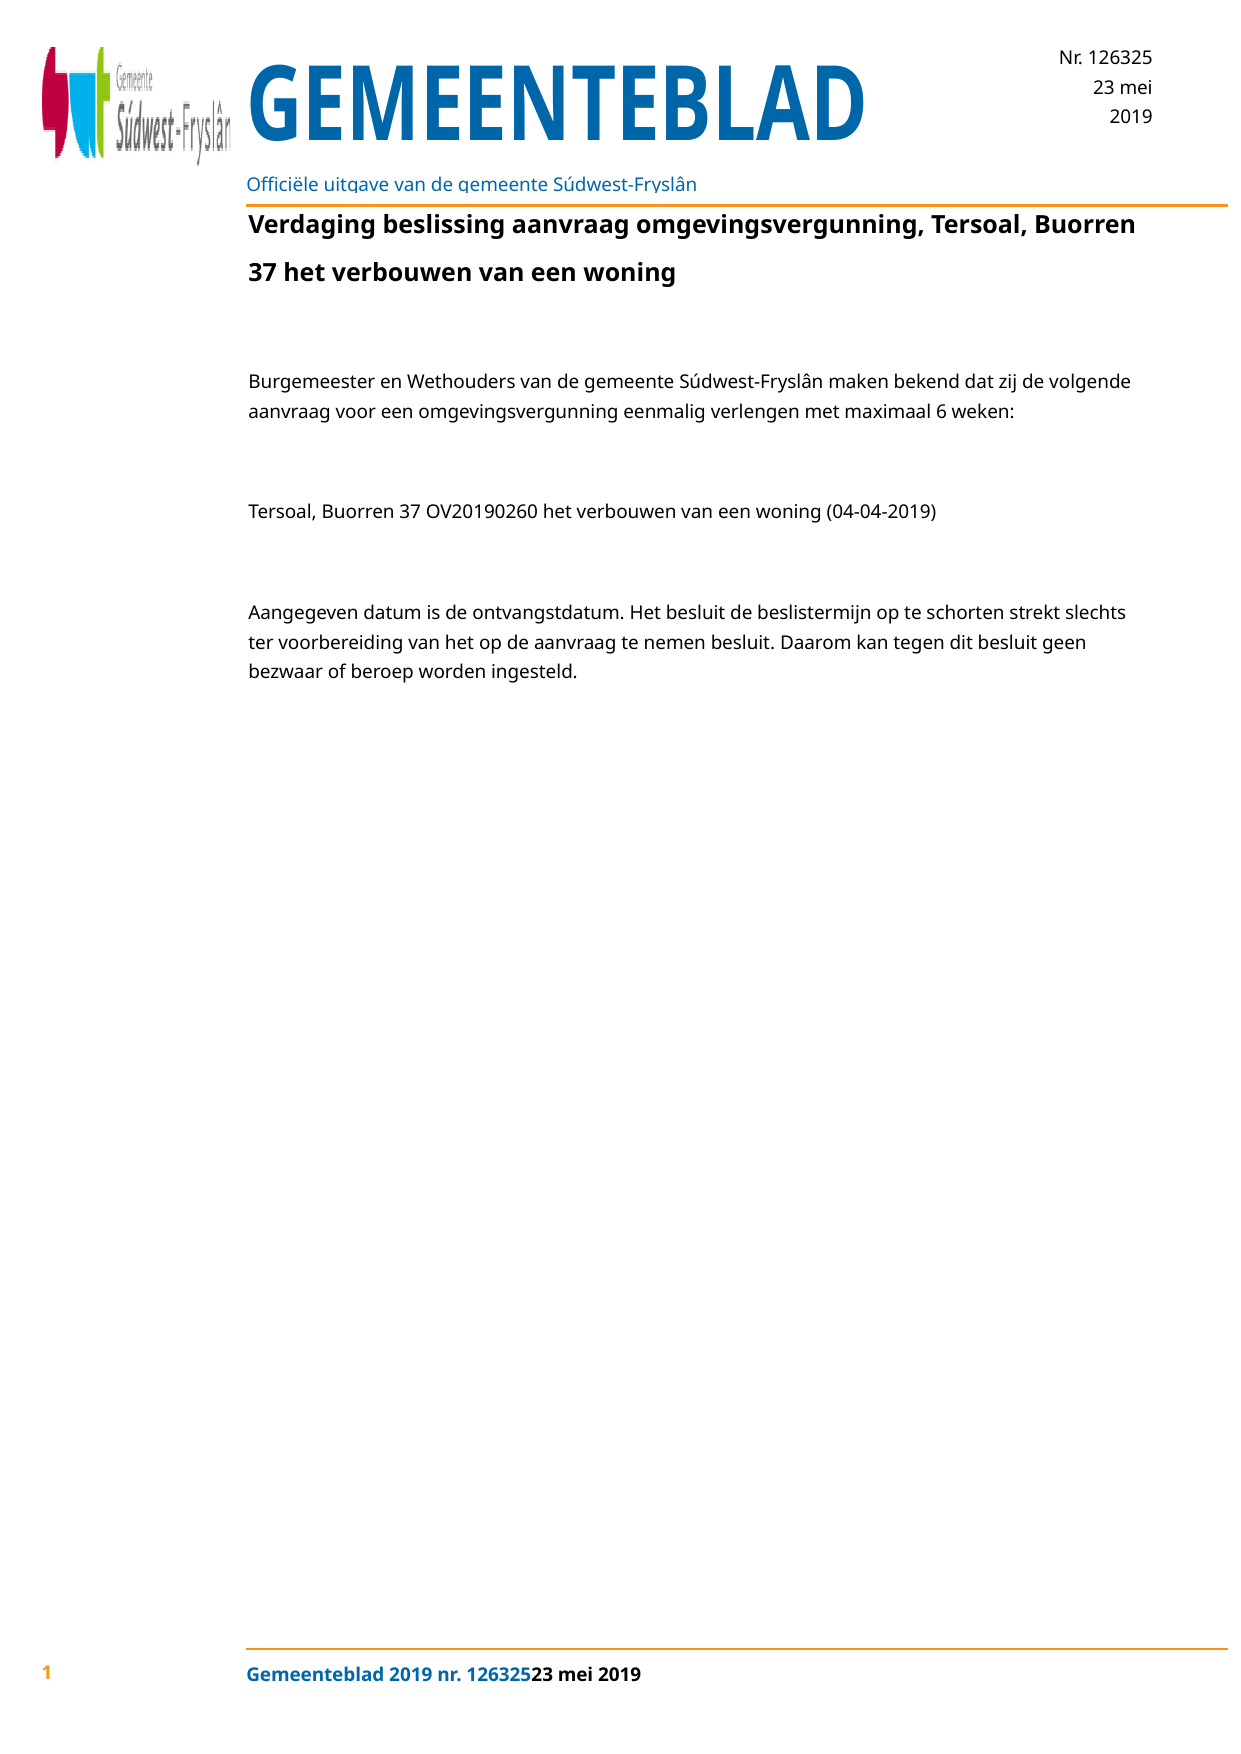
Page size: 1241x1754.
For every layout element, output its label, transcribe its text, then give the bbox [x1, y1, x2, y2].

text Verdaging beslissing aanvraag omgevingsvergunning, Tersoal, Buorren 37 het verbouwen van een woning [248, 207, 1152, 288]
text Burgemeester en Wethouders van de gemeente Súdwest-Fryslân maken bekend dat zij de volgende aanvraag voor een omgevingsvergunning eenmalig verlengen met maximaal 6 weken: [248, 368, 1152, 424]
text Aangegeven datum is de ontvangstdatum. Het besluit de beslistermijn op te schorten strekt slechts ter voorbereiding van het op de aanvraag te nemen besluit. Daarom kan tegen dit besluit geen bezwaar of beroep worden ingesteld. [248, 599, 1152, 684]
text Tersoal, Buorren 37 OV20190260 het verbouwen van een woning (04-04-2019) [248, 499, 1152, 524]
picture [41, 47, 231, 172]
